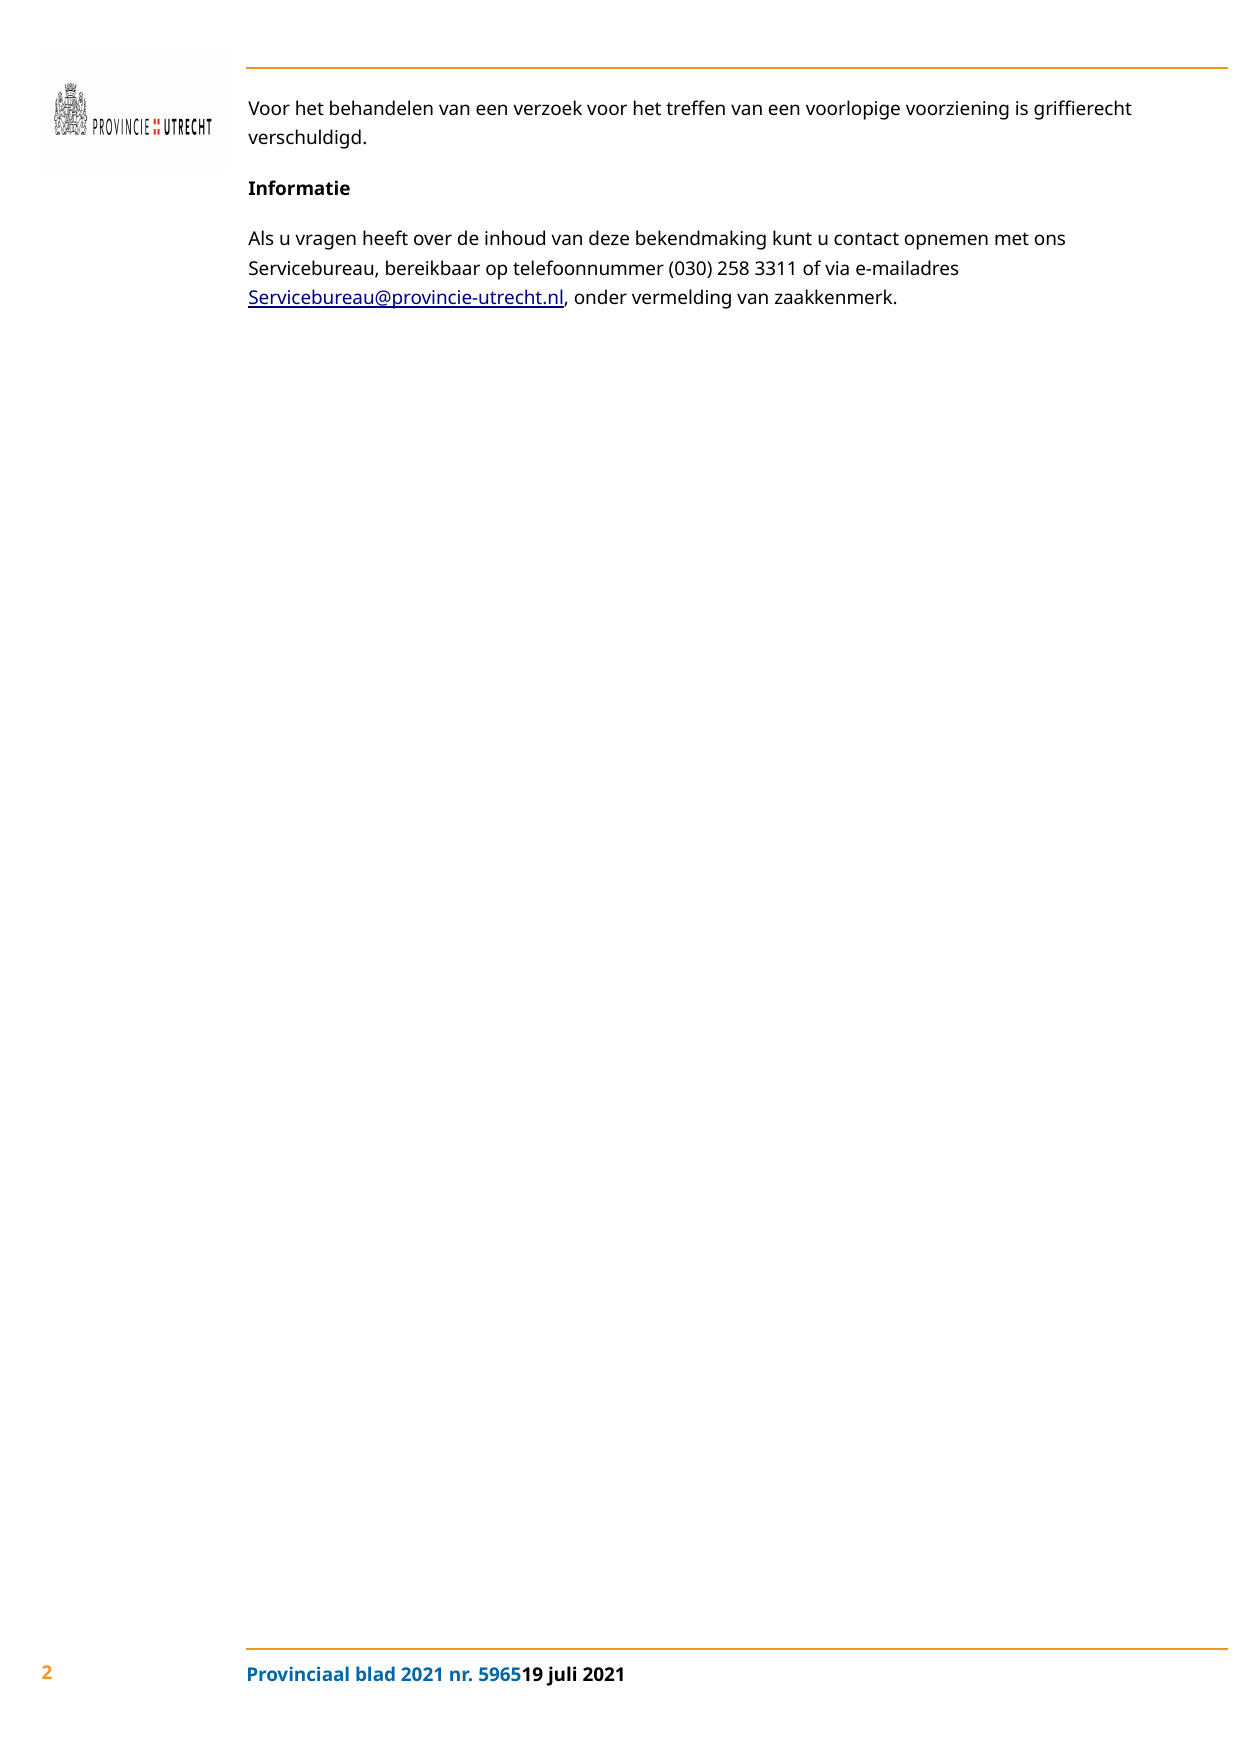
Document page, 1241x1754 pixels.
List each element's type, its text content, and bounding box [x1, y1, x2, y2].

text Voor het behandelen van een verzoek voor het treffen van een voorlopige voorziening is griffierecht verschuldigd. [248, 95, 1152, 150]
text Als u vragen heeft over de inhoud van deze bekendmaking kunt u contact opnemen met ons Servicebureau, bereikbaar op telefoonnummer (030) 258 3311 of via e-mailadres Servicebureau@provincie-utrecht.nl, onder vermelding van zaakkenmerk. [248, 225, 1152, 310]
text Informatie [248, 175, 1152, 201]
picture [41, 47, 231, 172]
